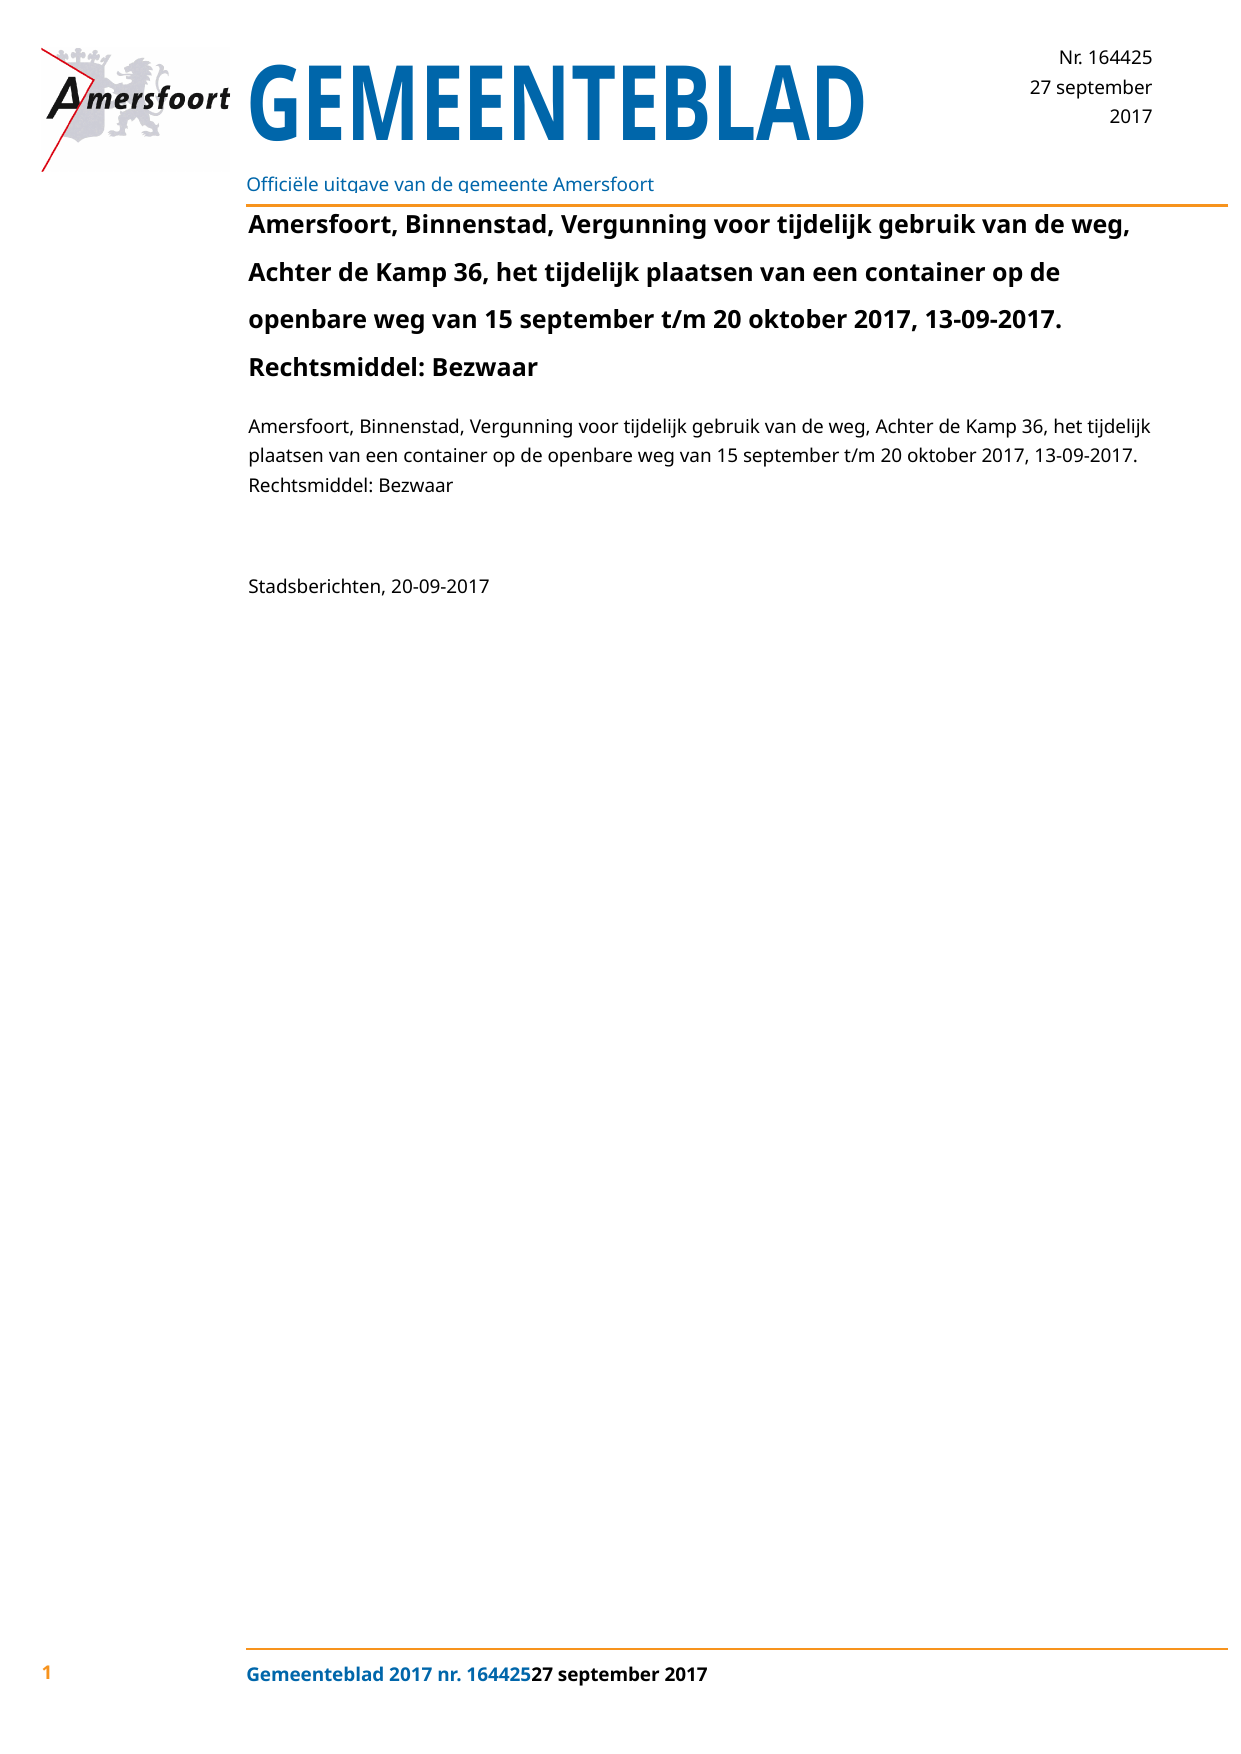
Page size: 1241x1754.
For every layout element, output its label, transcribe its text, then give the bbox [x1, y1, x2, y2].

text Amersfoort, Binnenstad, Vergunning voor tijdelijk gebruik van de weg, Achter de Kamp 36, het tijdelijk plaatsen van een container op de openbare weg van 15 september t/m 20 oktober 2017, 13-09-2017. Rechtsmiddel: Bezwaar [248, 413, 1152, 498]
picture [41, 47, 231, 172]
text Amersfoort, Binnenstad, Vergunning voor tijdelijk gebruik van de weg, Achter de Kamp 36, het tijdelijk plaatsen van een container op de openbare weg van 15 september t/m 20 oktober 2017, 13-09-2017. Rechtsmiddel: Bezwaar [248, 207, 1152, 384]
text Stadsberichten, 20-09-2017 [248, 573, 1152, 599]
